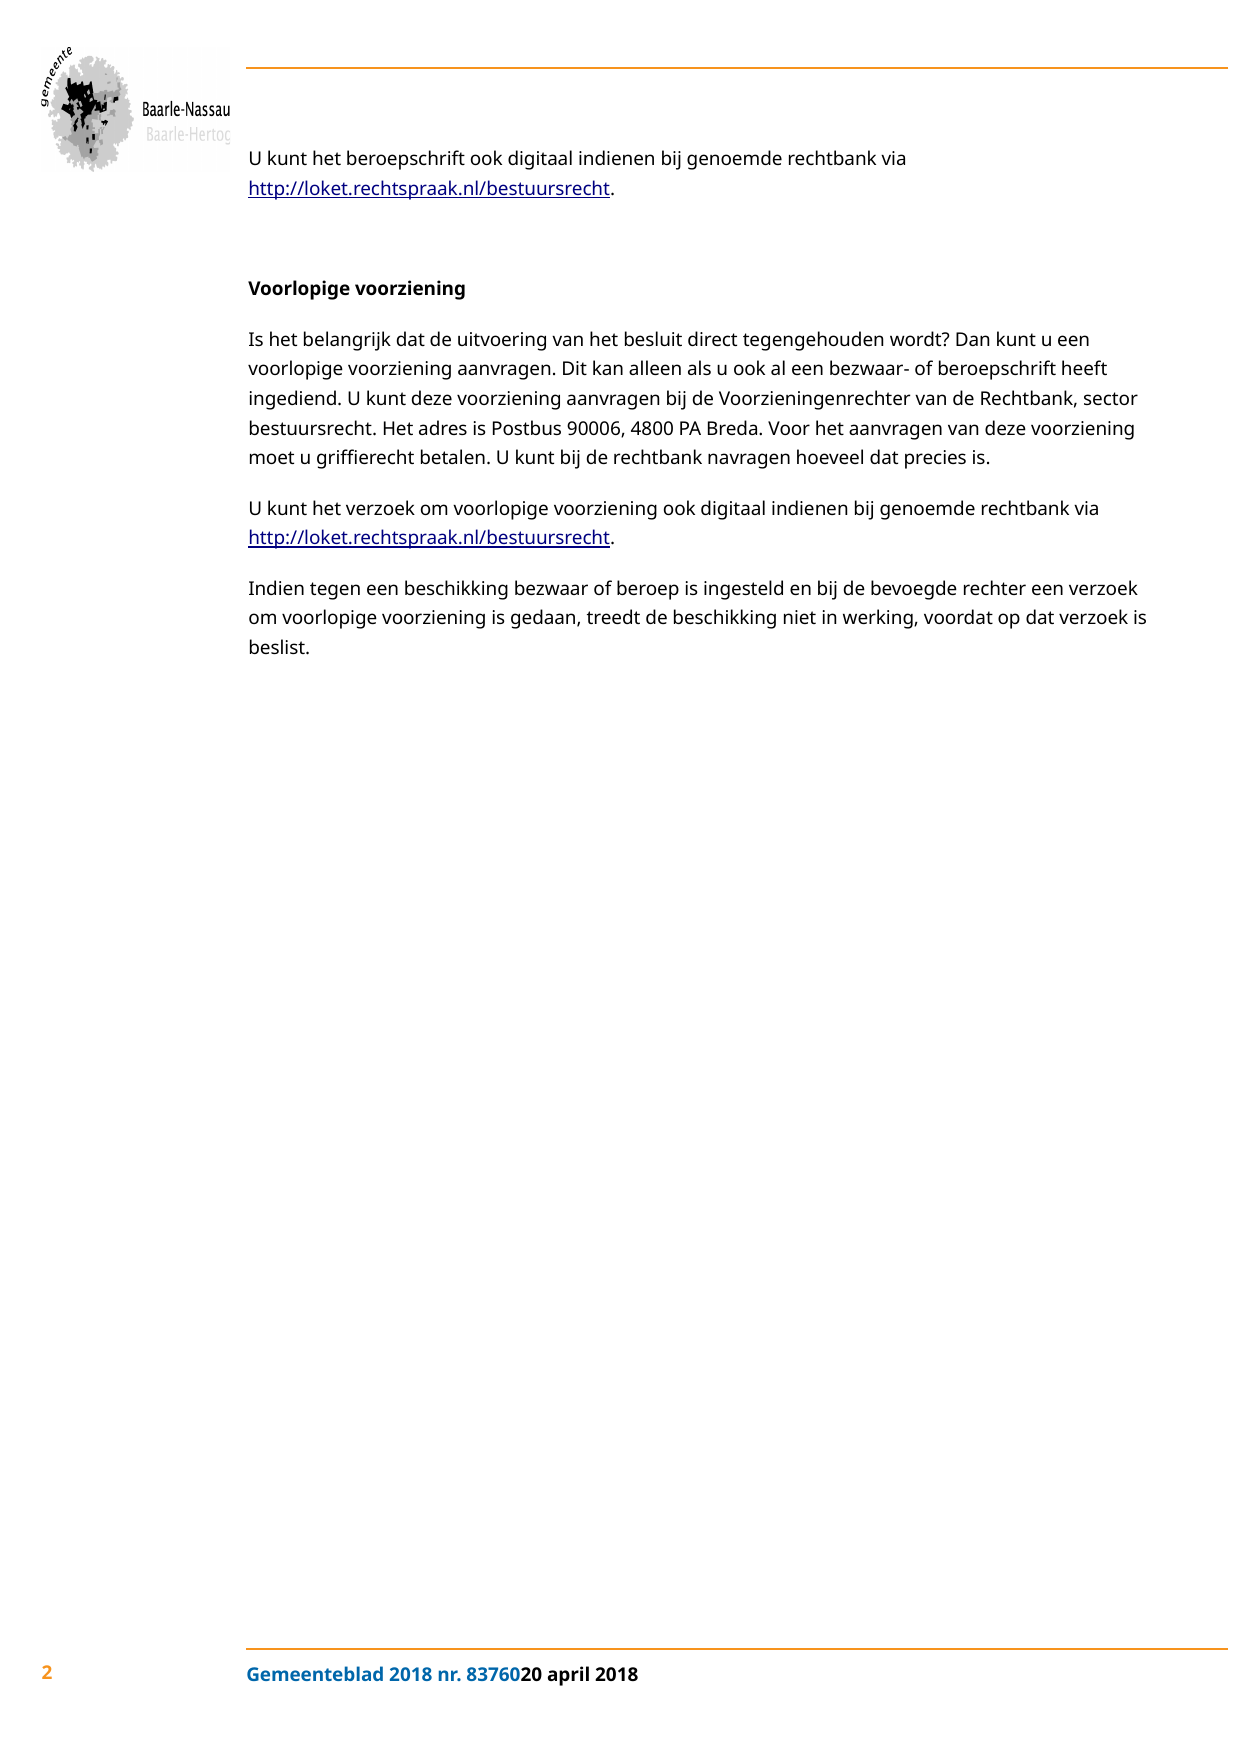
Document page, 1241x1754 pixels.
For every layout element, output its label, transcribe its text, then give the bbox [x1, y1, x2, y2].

text Voorlopige voorziening [248, 276, 1152, 301]
text Is het belangrijk dat de uitvoering van het besluit direct tegengehouden wordt? Dan kunt u een voorlopige voorziening aanvragen. Dit kan alleen als u ook al een bezwaar- of beroepschrift heeft ingediend. U kunt deze voorziening aanvragen bij de Voorzieningenrechter van de Rechtbank, sector bestuursrecht. Het adres is Postbus 90006, 4800 PA Breda. Voor het aanvragen van deze voorziening moet u griffierecht betalen. U kunt bij de rechtbank navragen hoeveel dat precies is. [248, 326, 1152, 470]
text U kunt het verzoek om voorlopige voorziening ook digitaal indienen bij genoemde rechtbank via http://loket.rechtspraak.nl/bestuursrecht. [248, 495, 1152, 550]
picture [41, 47, 231, 172]
text U kunt het beroepschrift ook digitaal indienen bij genoemde rechtbank via http://loket.rechtspraak.nl/bestuursrecht. [248, 145, 1152, 201]
text Indien tegen een beschikking bezwaar of beroep is ingesteld en bij de bevoegde rechter een verzoek om voorlopige voorziening is gedaan, treedt de beschikking niet in werking, voordat op dat verzoek is beslist. [248, 575, 1152, 660]
